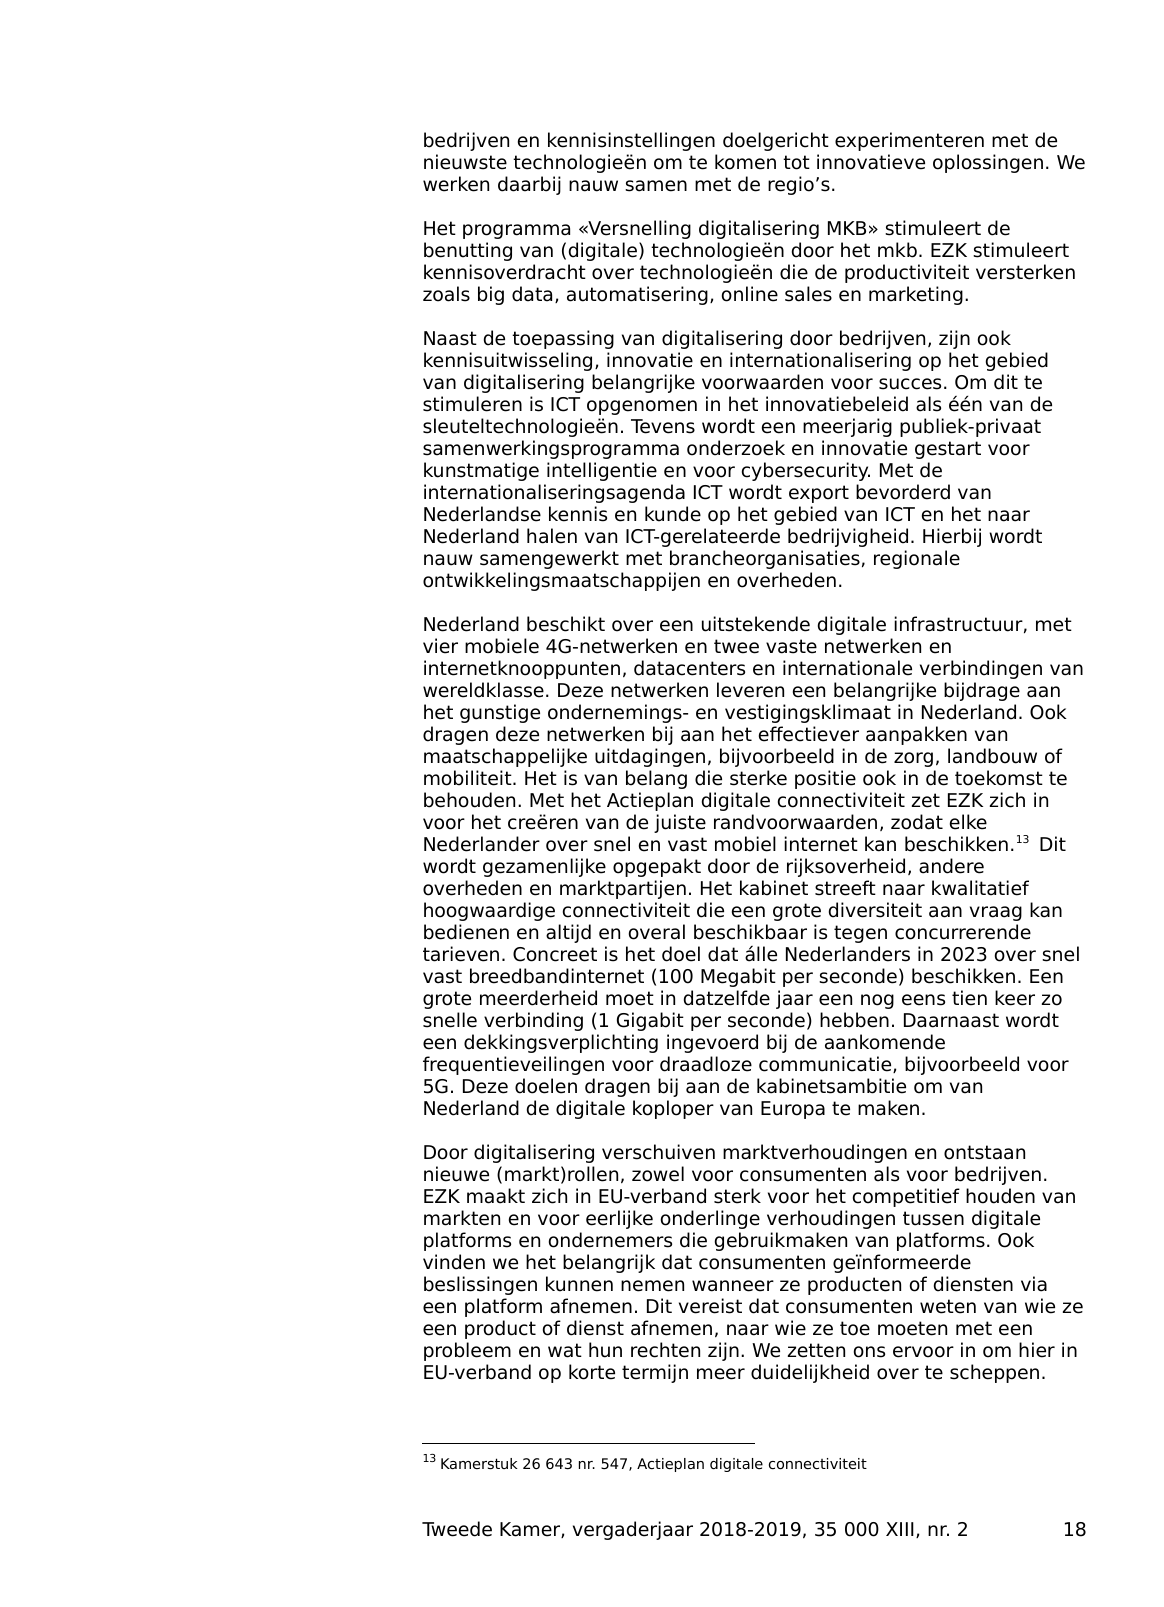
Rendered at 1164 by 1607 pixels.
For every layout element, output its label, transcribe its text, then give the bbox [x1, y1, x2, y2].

text bedrijven en kennisinstellingen doelgericht experimenteren met de nieuwste technologieën om te komen tot innovatieve oplossingen. We werken daarbij nauw samen met de regio’s. [422, 130, 1087, 196]
text Nederland beschikt over een uitstekende digitale infrastructuur, met vier mobiele 4G-netwerken en twee vaste netwerken en internetknooppunten, datacenters en internationale verbindingen van wereldklasse. Deze netwerken leveren een belangrijke bijdrage aan het gunstige ondernemings- en vestigingsklimaat in Nederland. Ook dragen deze netwerken bij aan het effectiever aanpakken van maatschappelijke uitdagingen, bijvoorbeeld in de zorg, landbouw of mobiliteit. Het is van belang die sterke positie ook in de toekomst te behouden. Met het Actieplan digitale connectiviteit zet EZK zich in voor het creëren van de juiste randvoorwaarden, zodat elke Nederlander over snel en vast mobiel internet kan beschikken. Dit wordt gezamenlijke opgepakt door de rijksoverheid, andere overheden en marktpartijen. Het kabinet streeft naar kwalitatief hoogwaardige connectiviteit die een grote diversiteit aan vraag kan bedienen en altijd en overal beschikbaar is tegen concurrerende tarieven. Concreet is het doel dat álle Nederlanders in 2023 over snel vast breedbandinternet (100 Megabit per seconde) beschikken. Een grote meerderheid moet in datzelfde jaar een nog eens tien keer zo snelle verbinding (1 Gigabit per seconde) hebben. Daarnaast wordt een dekkingsverplichting ingevoerd bij de aankomende frequentieveilingen voor draadloze communicatie, bijvoorbeeld voor 5G. Deze doelen dragen bij aan de kabinetsambitie om van Nederland de digitale koploper van Europa te maken. [422, 614, 1087, 1119]
text Door digitalisering verschuiven marktverhoudingen en ontstaan nieuwe (markt)rollen, zowel voor consumenten als voor bedrijven. EZK maakt zich in EU-verband sterk voor het competitief houden van markten en voor eerlijke onderlinge verhoudingen tussen digitale platforms en ondernemers die gebruikmaken van platforms. Ook vinden we het belangrijk dat consumenten geïnformeerde beslissingen kunnen nemen wanneer ze producten of diensten via een platform afnemen. Dit vereist dat consumenten weten van wie ze een product of dienst afnemen, naar wie ze toe moeten met een probleem en wat hun rechten zijn. We zetten ons ervoor in om hier in EU-verband op korte termijn meer duidelijkheid over te scheppen. [422, 1142, 1087, 1383]
text Naast de toepassing van digitalisering door bedrijven, zijn ook kennisuitwisseling, innovatie en internationalisering op het gebied van digitalisering belangrijke voorwaarden voor succes. Om dit te stimuleren is ICT opgenomen in het innovatiebeleid als één van de sleuteltechnologieën. Tevens wordt een meerjarig publiek-privaat samenwerkingsprogramma onderzoek en innovatie gestart voor kunstmatige intelligentie en voor cybersecurity. Met de internationaliseringsagenda ICT wordt export bevorderd van Nederlandse kennis en kunde op het gebied van ICT en het naar Nederland halen van ICT-gerelateerde bedrijvigheid. Hierbij wordt nauw samengewerkt met brancheorganisaties, regionale ontwikkelingsmaatschappijen en overheden. [422, 328, 1087, 592]
text Het programma «Versnelling digitalisering MKB» stimuleert de benutting van (digitale) technologieën door het mkb. EZK stimuleert kennisoverdracht over technologieën die de productiviteit versterken zoals big data, automatisering, online sales en marketing. [422, 218, 1087, 306]
text Kamerstuk 26 643 nr. 547, Actieplan digitale connectiviteit [422, 1452, 1087, 1474]
